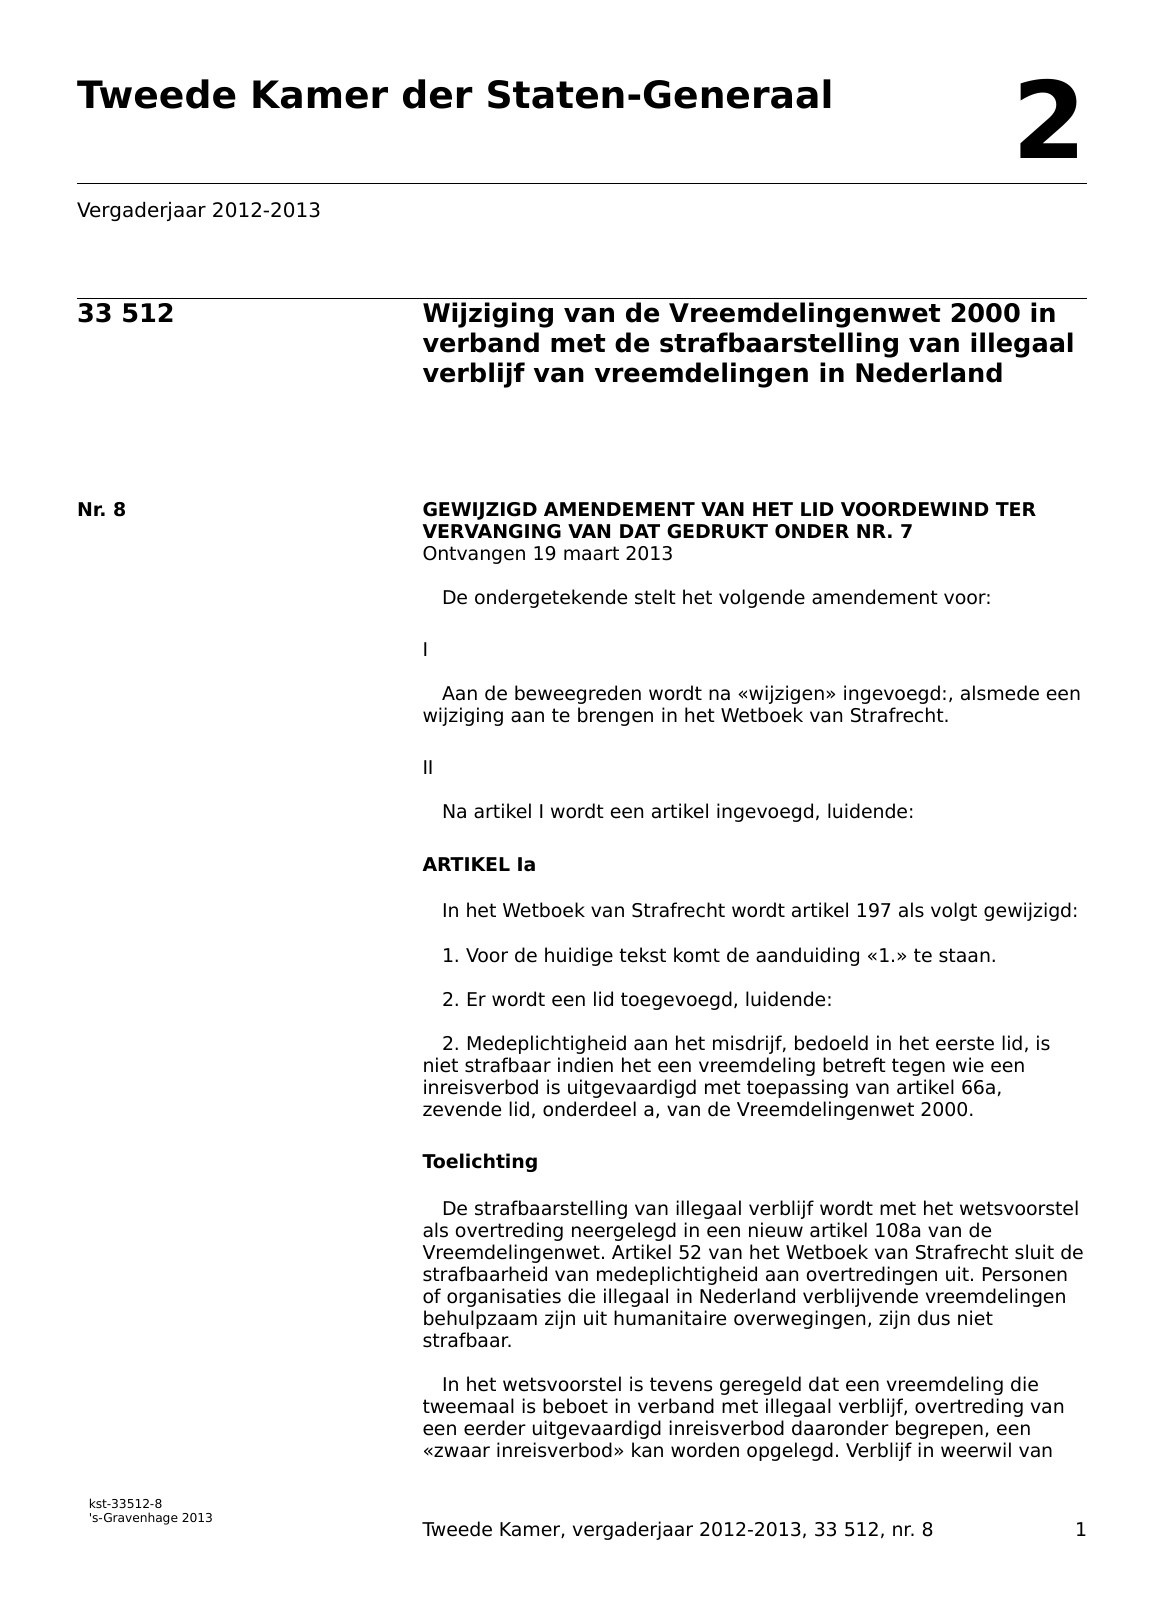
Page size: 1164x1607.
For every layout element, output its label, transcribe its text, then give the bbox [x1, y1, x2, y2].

text In het wetsvoorstel is tevens geregeld dat een vreemdeling die tweemaal is beboet in verband met illegaal verblijf, overtreding van een eerder uitgevaardigd inreisverbod daaronder begrepen, een «zwaar inreisverbod» kan worden opgelegd. Verblijf in weerwil van [422, 1374, 1087, 1462]
text Aan de beweegreden wordt na «wijzigen» ingevoegd:, alsmede een wijziging aan te brengen in het Wetboek van Strafrecht. [422, 683, 1087, 727]
subtitle 33 512 Wijziging van de Vreemdelingenwet 2000 in verband met de strafbaarstelling van illegaal verblijf van vreemdelingen in Nederland [77, 299, 1087, 388]
subtitle I [422, 639, 1087, 661]
text 's-Gravenhage 2013 [88, 1511, 323, 1525]
text Ontvangen 19 maart 2013 [422, 543, 1087, 565]
subtitle Nr. 8 GEWIJZIGD AMENDEMENT VAN HET LID VOORDEWIND TER VERVANGING VAN DAT GEDRUKT ONDER NR. 7 [77, 499, 1087, 543]
subtitle Toelichting [422, 1151, 1087, 1173]
subtitle ARTIKEL Ia [422, 853, 1087, 875]
table_header Tweede Kamer der Staten-Generaal [77, 59, 886, 183]
text 1. Voor de huidige tekst komt de aanduiding «1.» te staan. [422, 944, 1087, 967]
text 2. Er wordt een lid toegevoegd, luidende: [422, 989, 1087, 1011]
text De ondergetekende stelt het volgende amendement voor: [422, 587, 1087, 609]
text kst-33512-8 [88, 1497, 323, 1511]
text 2. Medeplichtigheid aan het misdrijf, bedoeld in het eerste lid, is niet strafbaar indien het een vreemdeling betreft tegen wie een inreisverbod is uitgevaardigd met toepassing van artikel 66a, zevende lid, onderdeel a, van de Vreemdelingenwet 2000. [422, 1033, 1087, 1121]
text De strafbaarstelling van illegaal verblijf wordt met het wetsvoorstel als overtreding neergelegd in een nieuw artikel 108a van de Vreemdelingenwet. Artikel 52 van het Wetboek van Strafrecht sluit de strafbaarheid van medeplichtigheid aan overtredingen uit. Personen of organisaties die illegaal in Nederland verblijvende vreemdelingen behulpzaam zijn uit humanitaire overwegingen, zijn dus niet strafbaar. [422, 1198, 1087, 1352]
text In het Wetboek van Strafrecht wordt artikel 197 als volgt gewijzigd: [422, 900, 1087, 922]
table_header 2 [886, 59, 1087, 183]
table_cell Vergaderjaar 2012-2013 [77, 184, 1087, 298]
subtitle II [422, 757, 1087, 779]
text Na artikel I wordt een artikel ingevoegd, luidende: [422, 801, 1087, 823]
